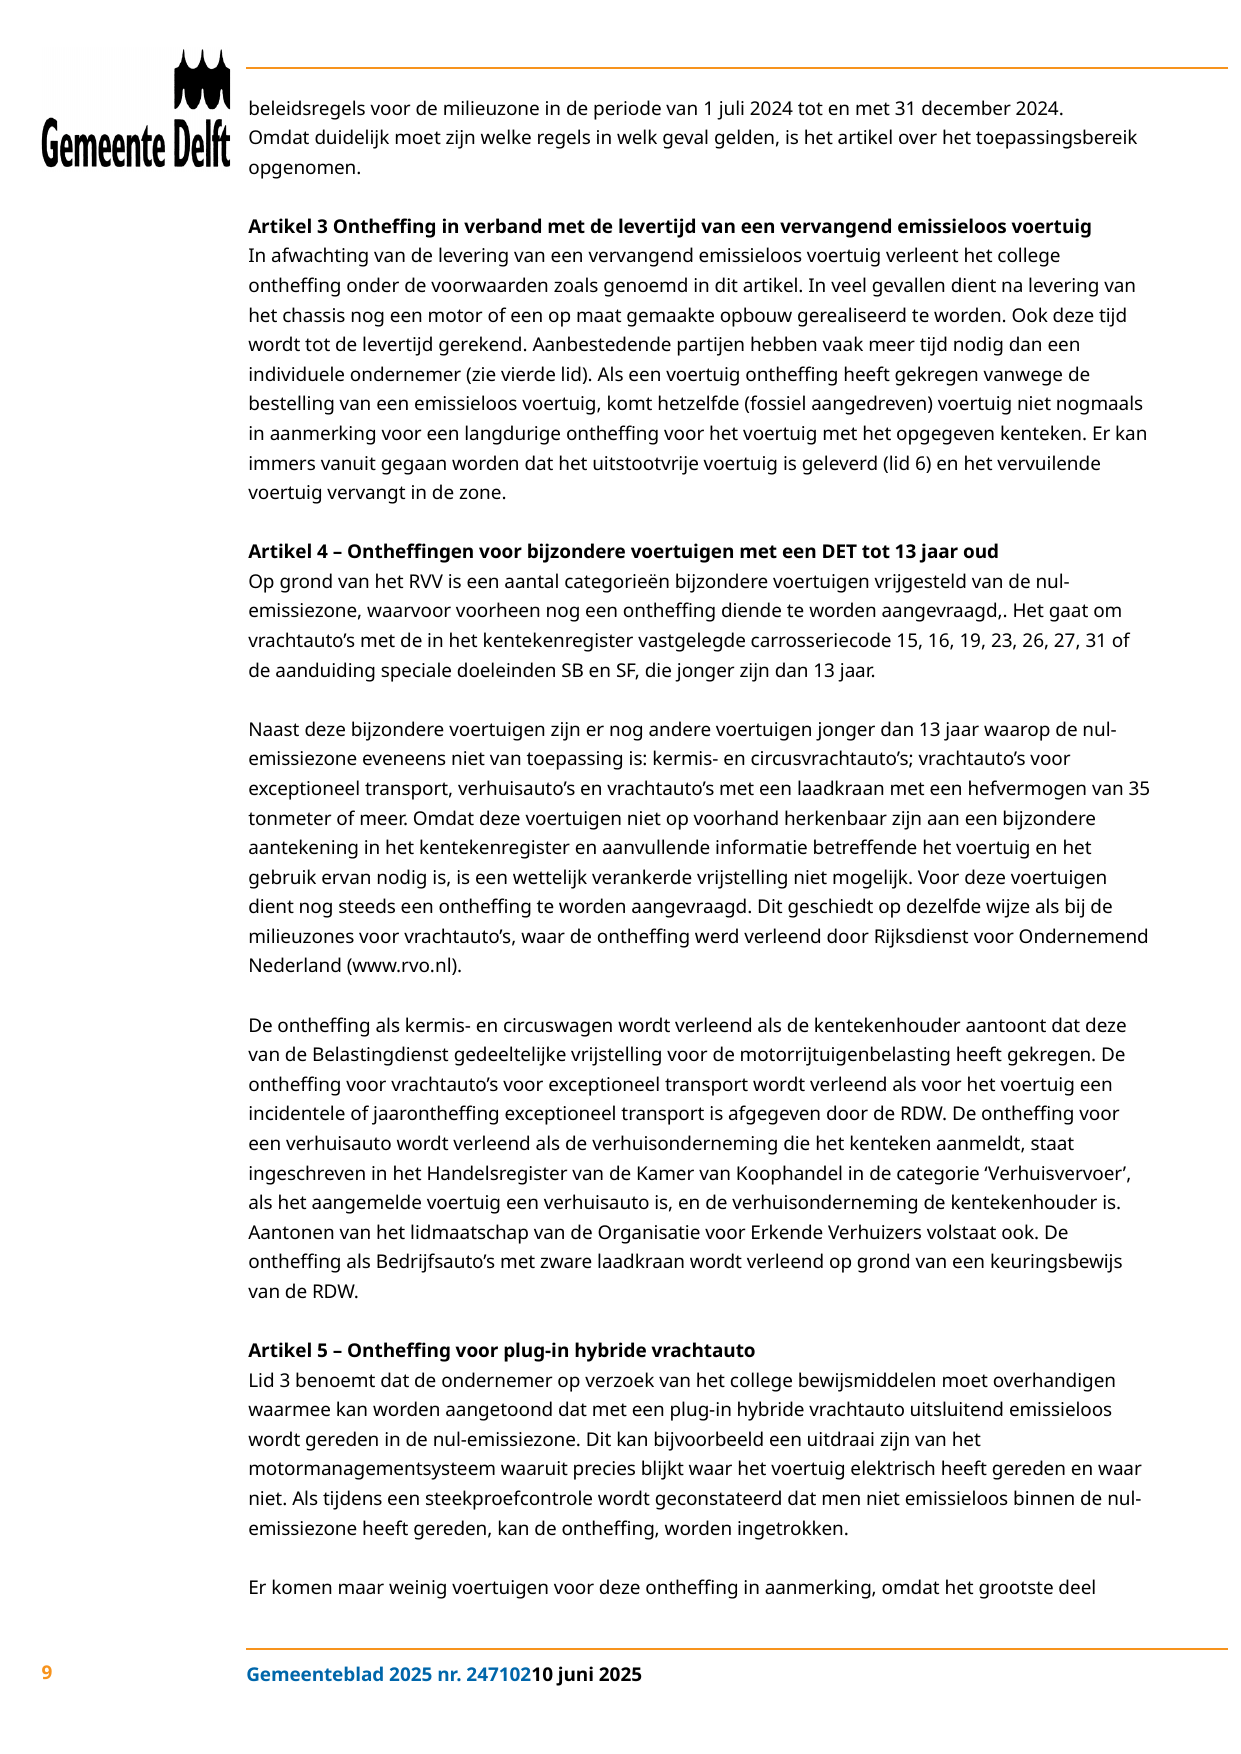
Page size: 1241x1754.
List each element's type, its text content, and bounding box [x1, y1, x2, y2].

text Artikel 4 – Ontheffingen voor bijzondere voertuigen met een DET tot 13 jaar oud [248, 538, 1152, 564]
text Omdat duidelijk moet zijn welke regels in welk geval gelden, is het artikel over het toepassingsbereik opgenomen. [248, 124, 1152, 180]
text beleidsregels voor de milieuzone in de periode van 1 juli 2024 tot en met 31 december 2024. [248, 95, 1152, 121]
text Er komen maar weinig voertuigen voor deze ontheffing in aanmerking, omdat het grootste deel [248, 1574, 1152, 1600]
text Lid 3 benoemt dat de ondernemer op verzoek van het college bewijsmiddelen moet overhandigen waarmee kan worden aangetoond dat met een plug-in hybride vrachtauto uitsluitend emissieloos wordt gereden in de nul-emissiezone. Dit kan bijvoorbeeld een uitdraai zijn van het motormanagementsysteem waaruit precies blijkt waar het voertuig elektrisch heeft gereden en waar niet. Als tijdens een steekproefcontrole wordt geconstateerd dat men niet emissieloos binnen de nul-emissiezone heeft gereden, kan de ontheffing, worden ingetrokken. [248, 1367, 1152, 1541]
text De ontheffing als kermis- en circuswagen wordt verleend als de kentekenhouder aantoont dat deze van de Belastingdienst gedeeltelijke vrijstelling voor de motorrijtuigenbelasting heeft gekregen. De ontheffing voor vrachtauto’s voor exceptioneel transport wordt verleend als voor het voertuig een incidentele of jaarontheffing exceptioneel transport is afgegeven door de RDW. De ontheffing voor een verhuisauto wordt verleend als de verhuisonderneming die het kenteken aanmeldt, staat ingeschreven in het Handelsregister van de Kamer van Koophandel in de categorie ‘Verhuisvervoer’, als het aangemelde voertuig een verhuisauto is, en de verhuisonderneming de kentekenhouder is. Aantonen van het lidmaatschap van de Organisatie voor Erkende Verhuizers volstaat ook. De ontheffing als Bedrijfsauto’s met zware laadkraan wordt verleend op grond van een keuringsbewijs van de RDW. [248, 1012, 1152, 1304]
picture [41, 47, 231, 172]
text Artikel 5 – Ontheffing voor plug-in hybride vrachtauto [248, 1337, 1152, 1363]
text In afwachting van de levering van een vervangend emissieloos voertuig verleent het college ontheffing onder de voorwaarden zoals genoemd in dit artikel. In veel gevallen dient na levering van het chassis nog een motor of een op maat gemaakte opbouw gerealiseerd te worden. Ook deze tijd wordt tot de levertijd gerekend. Aanbestedende partijen hebben vaak meer tijd nodig dan een individuele ondernemer (zie vierde lid). Als een voertuig ontheffing heeft gekregen vanwege de bestelling van een emissieloos voertuig, komt hetzelfde (fossiel aangedreven) voertuig niet nogmaals in aanmerking voor een langdurige ontheffing voor het voertuig met het opgegeven kenteken. Er kan immers vanuit gegaan worden dat het uitstootvrije voertuig is geleverd (lid 6) en het vervuilende voertuig vervangt in de zone. [248, 243, 1152, 505]
text Op grond van het RVV is een aantal categorieën bijzondere voertuigen vrijgesteld van de nul-emissiezone, waarvoor voorheen nog een ontheffing diende te worden aangevraagd,. Het gaat om vrachtauto’s met de in het kentekenregister vastgelegde carrosseriecode 15, 16, 19, 23, 26, 27, 31 of de aanduiding speciale doeleinden SB en SF, die jonger zijn dan 13 jaar. [248, 568, 1152, 683]
text Artikel 3 Ontheffing in verband met de levertijd van een vervangend emissieloos voertuig [248, 213, 1152, 239]
text Naast deze bijzondere voertuigen zijn er nog andere voertuigen jonger dan 13 jaar waarop de nul-emissiezone eveneens niet van toepassing is: kermis- en circusvrachtauto’s; vrachtauto’s voor exceptioneel transport, verhuisauto’s en vrachtauto’s met een laadkraan met een hefvermogen van 35 tonmeter of meer. Omdat deze voertuigen niet op voorhand herkenbaar zijn aan een bijzondere aantekening in het kentekenregister en aanvullende informatie betreffende het voertuig en het gebruik ervan nodig is, is een wettelijk verankerde vrijstelling niet mogelijk. Voor deze voertuigen dient nog steeds een ontheffing te worden aangevraagd. Dit geschiedt op dezelfde wijze als bij de milieuzones voor vrachtauto’s, waar de ontheffing werd verleend door Rijksdienst voor Ondernemend Nederland (www.rvo.nl). [248, 716, 1152, 978]
